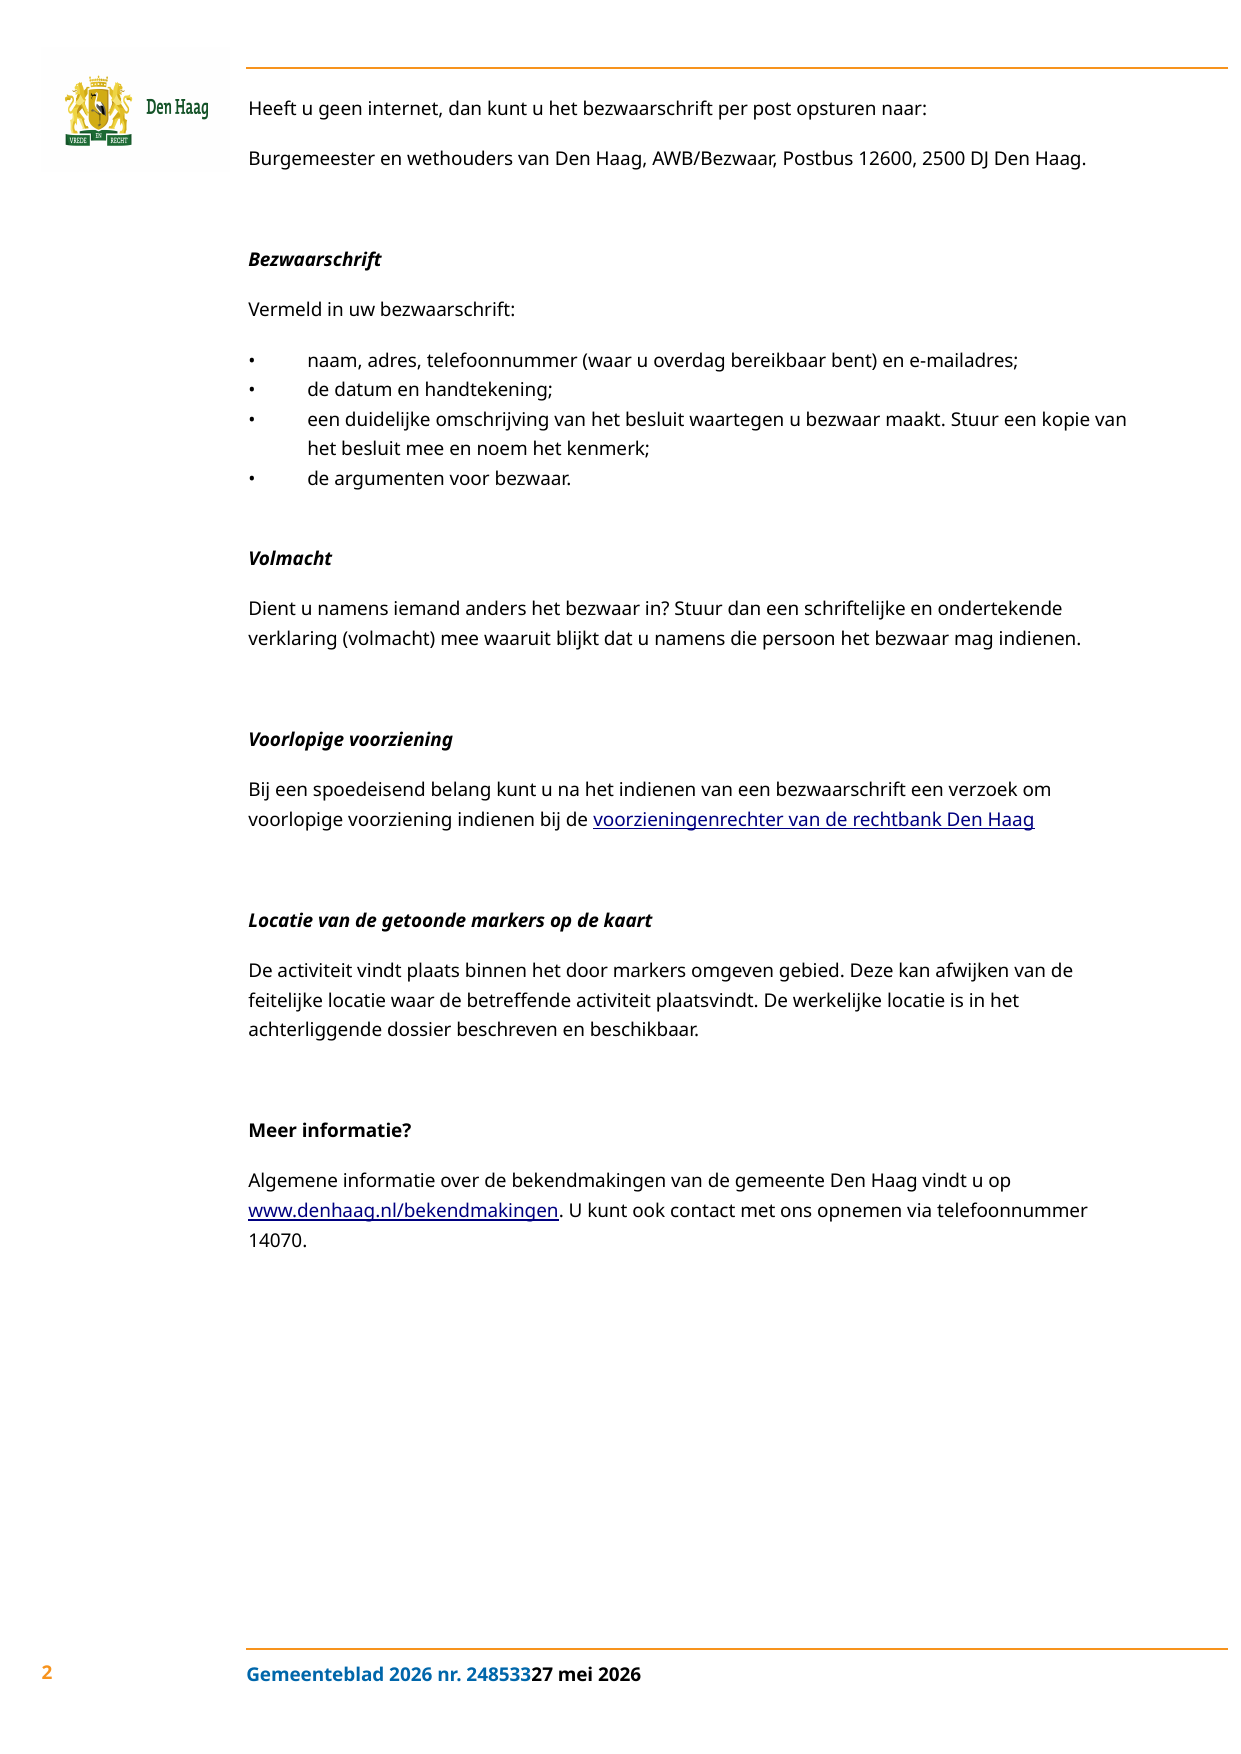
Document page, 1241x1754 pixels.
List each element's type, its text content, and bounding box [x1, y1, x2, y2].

text Voorlopige voorziening [248, 726, 1152, 752]
text Bezwaarschrift [248, 246, 1152, 272]
text Volmacht [248, 545, 1152, 571]
text Vermeld in uw bezwaarschrift: [248, 296, 1152, 322]
text Algemene informatie over de bekendmakingen van de gemeente Den Haag vindt u op www.denhaag.nl/bekendmakingen. U kunt ook contact met ons opnemen via telefoonnummer 14070. [248, 1168, 1152, 1253]
list de datum en handtekening; [248, 376, 1152, 402]
text Heeft u geen internet, dan kunt u het bezwaarschrift per post opsturen naar: [248, 95, 1152, 121]
list de argumenten voor bezwaar. [248, 465, 1152, 491]
picture [41, 47, 231, 172]
text Locatie van de getoonde markers op de kaart [248, 907, 1152, 933]
list een duidelijke omschrijving van het besluit waartegen u bezwaar maakt. Stuur een kopie van het besluit mee en noem het kenmerk; [248, 406, 1152, 461]
text Burgemeester en wethouders van Den Haag, AWB/Bezwaar, Postbus 12600, 2500 DJ Den Haag. [248, 145, 1152, 171]
list naam, adres, telefoonnummer (waar u overdag bereikbaar bent) en e-mailadres; [248, 347, 1152, 373]
text Bij een spoedeisend belang kunt u na het indienen van een bezwaarschrift een verzoek om voorlopige voorziening indienen bij de voorzieningenrechter van de rechtbank Den Haag [248, 776, 1152, 832]
text Meer informatie? [248, 1117, 1152, 1143]
text Dient u namens iemand anders het bezwaar in? Stuur dan een schriftelijke en ondertekende verklaring (volmacht) mee waaruit blijkt dat u namens die persoon het bezwaar mag indienen. [248, 596, 1152, 651]
text De activiteit vindt plaats binnen het door markers omgeven gebied. Deze kan afwijken van de feitelijke locatie waar de betreffende activiteit plaatsvindt. De werkelijke locatie is in het achterliggende dossier beschreven en beschikbaar. [248, 957, 1152, 1042]
